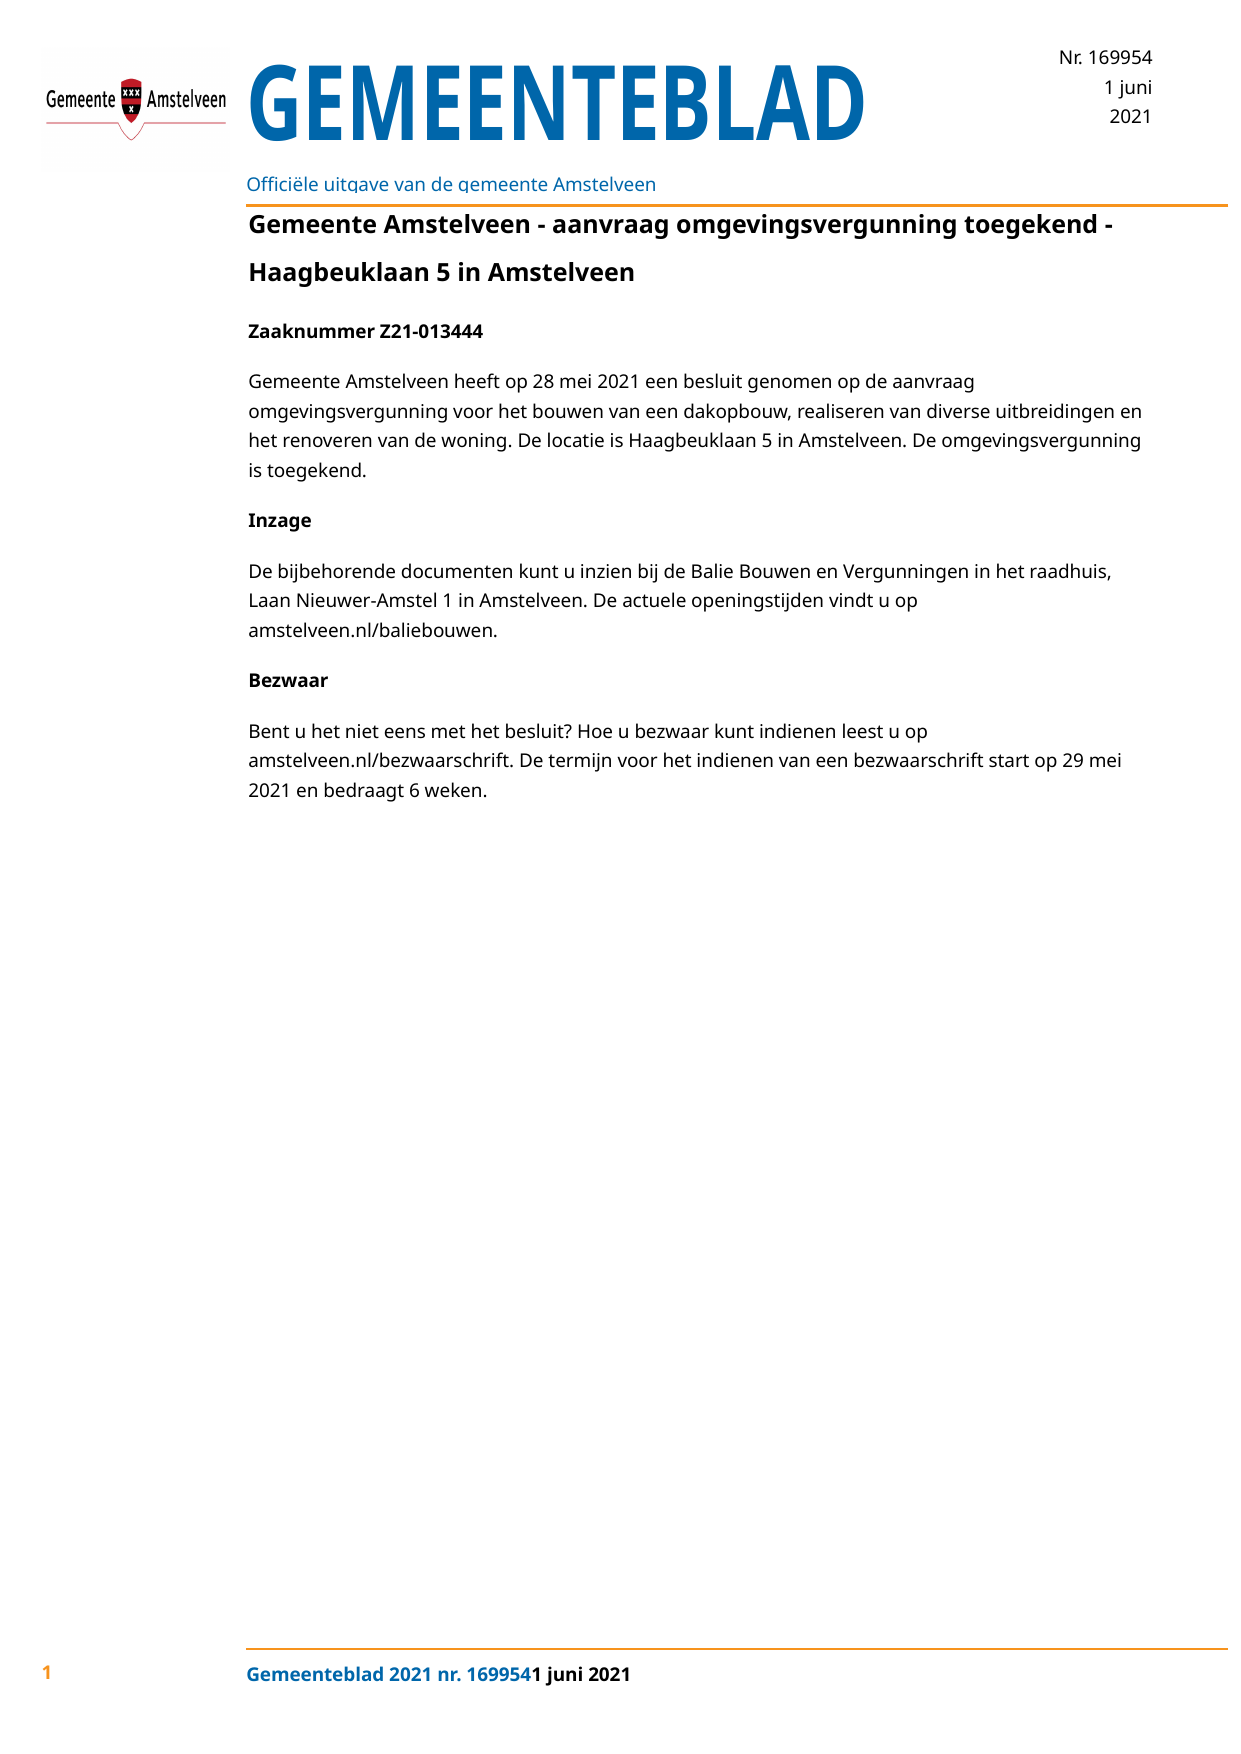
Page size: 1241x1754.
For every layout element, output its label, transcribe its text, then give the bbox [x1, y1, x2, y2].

text Gemeente Amstelveen - aanvraag omgevingsvergunning toegekend - Haagbeuklaan 5 in Amstelveen [248, 207, 1152, 288]
text Gemeente Amstelveen heeft op 28 mei 2021 een besluit genomen op de aanvraag omgevingsvergunning voor het bouwen van een dakopbouw, realiseren van diverse uitbreidingen en het renoveren van de woning. De locatie is Haagbeuklaan 5 in Amstelveen. De omgevingsvergunning is toegekend. [248, 368, 1152, 483]
text De bijbehorende documenten kunt u inzien bij de Balie Bouwen en Vergunningen in het raadhuis, Laan Nieuwer-Amstel 1 in Amstelveen. De actuele openingstijden vindt u op amstelveen.nl/baliebouwen. [248, 558, 1152, 643]
text Zaaknummer Z21-013444 [248, 318, 1152, 344]
picture [41, 47, 231, 172]
text Inzage [248, 507, 1152, 533]
text Bezwaar [248, 667, 1152, 693]
text Bent u het niet eens met het besluit? Hoe u bezwaar kunt indienen leest u op amstelveen.nl/bezwaarschrift. De termijn voor het indienen van een bezwaarschrift start op 29 mei 2021 en bedraagt 6 weken. [248, 718, 1152, 803]
